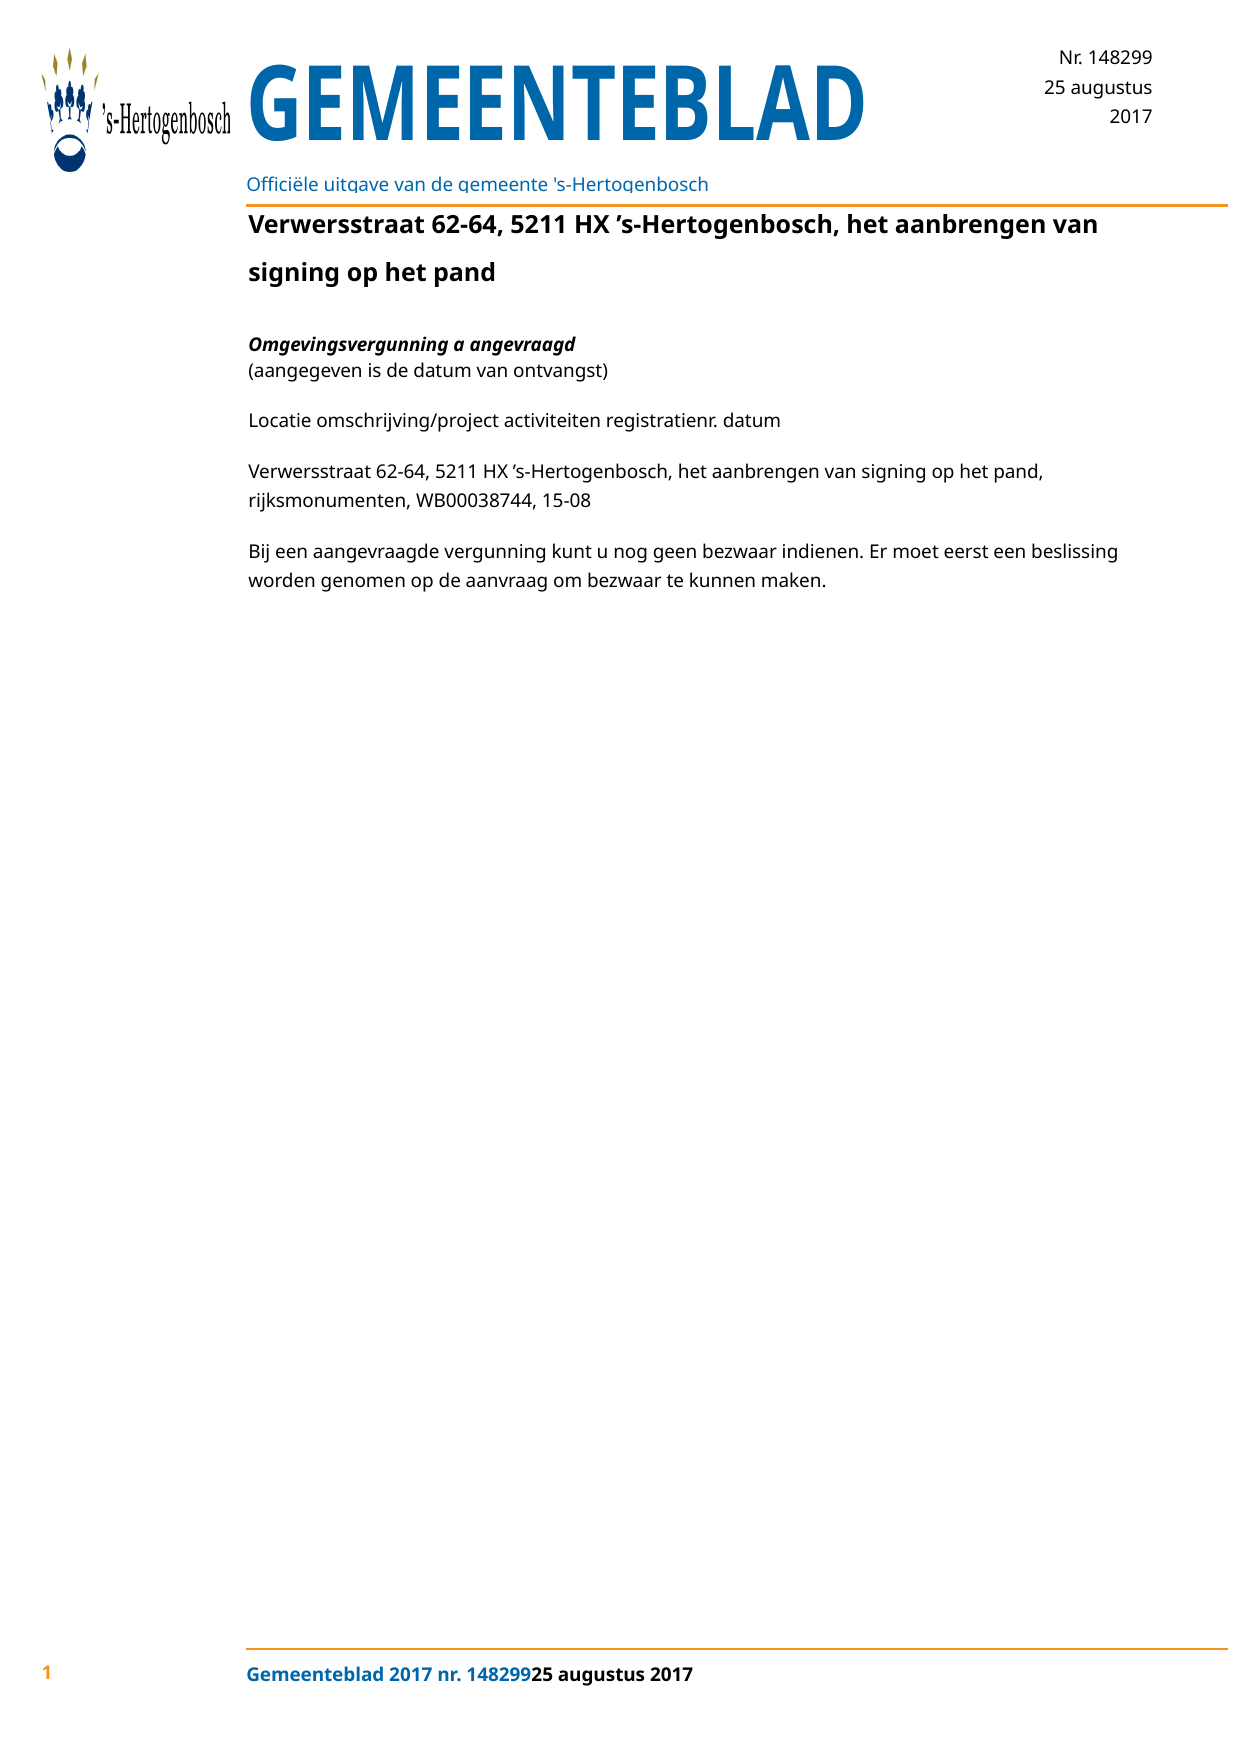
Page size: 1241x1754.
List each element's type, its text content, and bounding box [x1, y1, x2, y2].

text Locatie omschrijving/project activiteiten registratienr. datum [248, 408, 1152, 433]
text (aangegeven is de datum van ontvangst) [248, 357, 1152, 383]
picture [41, 47, 231, 172]
text Bij een aangevraagde vergunning kunt u nog geen bezwaar indienen. Er moet eerst een beslissing worden genomen op de aanvraag om bezwaar te kunnen maken. [248, 538, 1152, 593]
text Verwersstraat 62-64, 5211 HX ’s-Hertogenbosch, het aanbrengen van signing op het pand, rijksmonumenten, WB00038744, 15-08 [248, 458, 1152, 513]
text Omgevingsvergunning a angevraagd [248, 331, 1152, 357]
text Verwersstraat 62-64, 5211 HX ’s-Hertogenbosch, het aanbrengen van signing op het pand [248, 207, 1152, 288]
